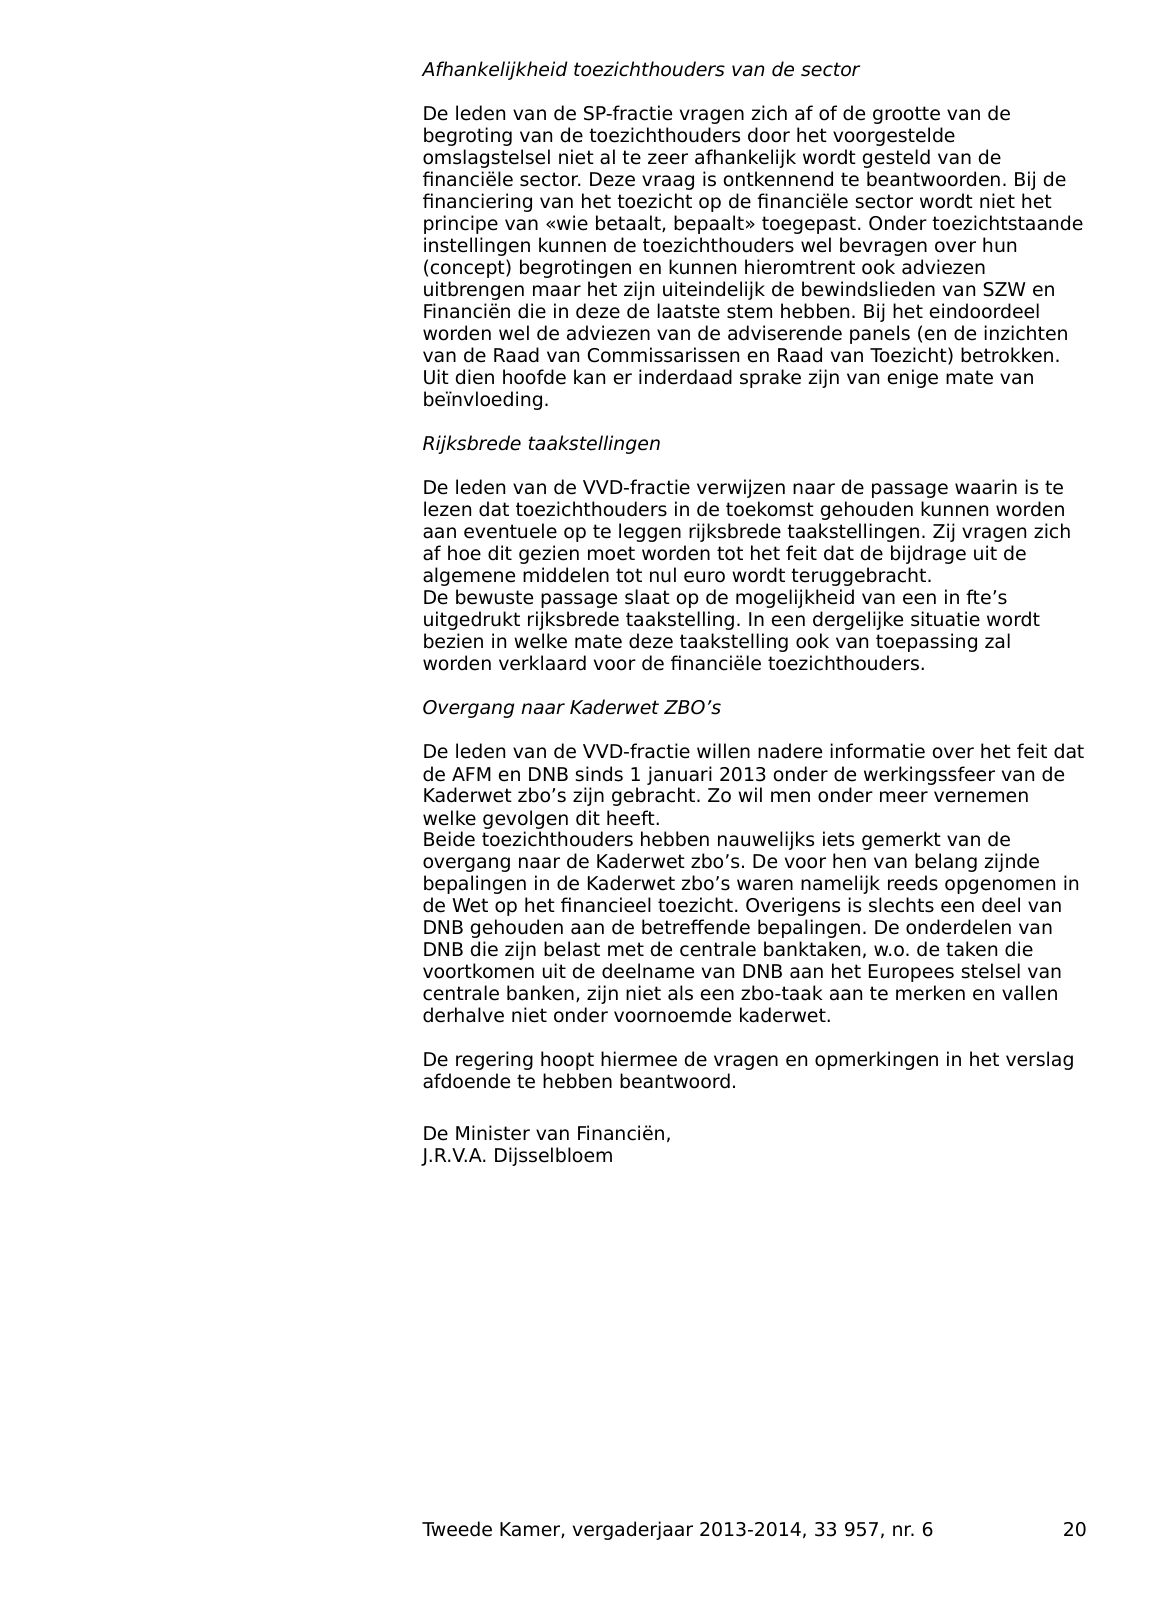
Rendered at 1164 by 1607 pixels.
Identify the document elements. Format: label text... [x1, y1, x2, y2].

subtitle Afhankelijkheid toezichthouders van de sector [422, 59, 1087, 81]
text De bewuste passage slaat op de mogelijkheid van een in fte’s uitgedrukt rijksbrede taakstelling. In een dergelijke situatie wordt bezien in welke mate deze taakstelling ook van toepassing zal worden verklaard voor de financiële toezichthouders. [422, 587, 1087, 675]
text De Minister van Financiën, J.R.V.A. Dijsselbloem [422, 1123, 1087, 1167]
subtitle Overgang naar Kaderwet ZBO’s [422, 697, 1087, 719]
subtitle Rijksbrede taakstellingen [422, 433, 1087, 455]
text De leden van de VVD-fractie willen nadere informatie over het feit dat de AFM en DNB sinds 1 januari 2013 onder de werkingssfeer van de Kaderwet zbo’s zijn gebracht. Zo wil men onder meer vernemen welke gevolgen dit heeft. [422, 741, 1087, 829]
text Beide toezichthouders hebben nauwelijks iets gemerkt van de overgang naar de Kaderwet zbo’s. De voor hen van belang zijnde bepalingen in de Kaderwet zbo’s waren namelijk reeds opgenomen in de Wet op het financieel toezicht. Overigens is slechts een deel van DNB gehouden aan de betreffende bepalingen. De onderdelen van DNB die zijn belast met de centrale banktaken, w.o. de taken die voortkomen uit de deelname van DNB aan het Europees stelsel van centrale banken, zijn niet als een zbo-taak aan te merken en vallen derhalve niet onder voornoemde kaderwet. [422, 829, 1087, 1027]
text De leden van de VVD-fractie verwijzen naar de passage waarin is te lezen dat toezichthouders in de toekomst gehouden kunnen worden aan eventuele op te leggen rijksbrede taakstellingen. Zij vragen zich af hoe dit gezien moet worden tot het feit dat de bijdrage uit de algemene middelen tot nul euro wordt teruggebracht. [422, 477, 1087, 587]
text De regering hoopt hiermee de vragen en opmerkingen in het verslag afdoende te hebben beantwoord. [422, 1049, 1087, 1093]
text De leden van de SP-fractie vragen zich af of de grootte van de begroting van de toezichthouders door het voorgestelde omslagstelsel niet al te zeer afhankelijk wordt gesteld van de financiële sector. Deze vraag is ontkennend te beantwoorden. Bij de financiering van het toezicht op de financiële sector wordt niet het principe van «wie betaalt, bepaalt» toegepast. Onder toezichtstaande instellingen kunnen de toezichthouders wel bevragen over hun (concept) begrotingen en kunnen hieromtrent ook adviezen uitbrengen maar het zijn uiteindelijk de bewindslieden van SZW en Financiën die in deze de laatste stem hebben. Bij het eindoordeel worden wel de adviezen van de adviserende panels (en de inzichten van de Raad van Commissarissen en Raad van Toezicht) betrokken. Uit dien hoofde kan er inderdaad sprake zijn van enige mate van beïnvloeding. [422, 103, 1087, 411]
